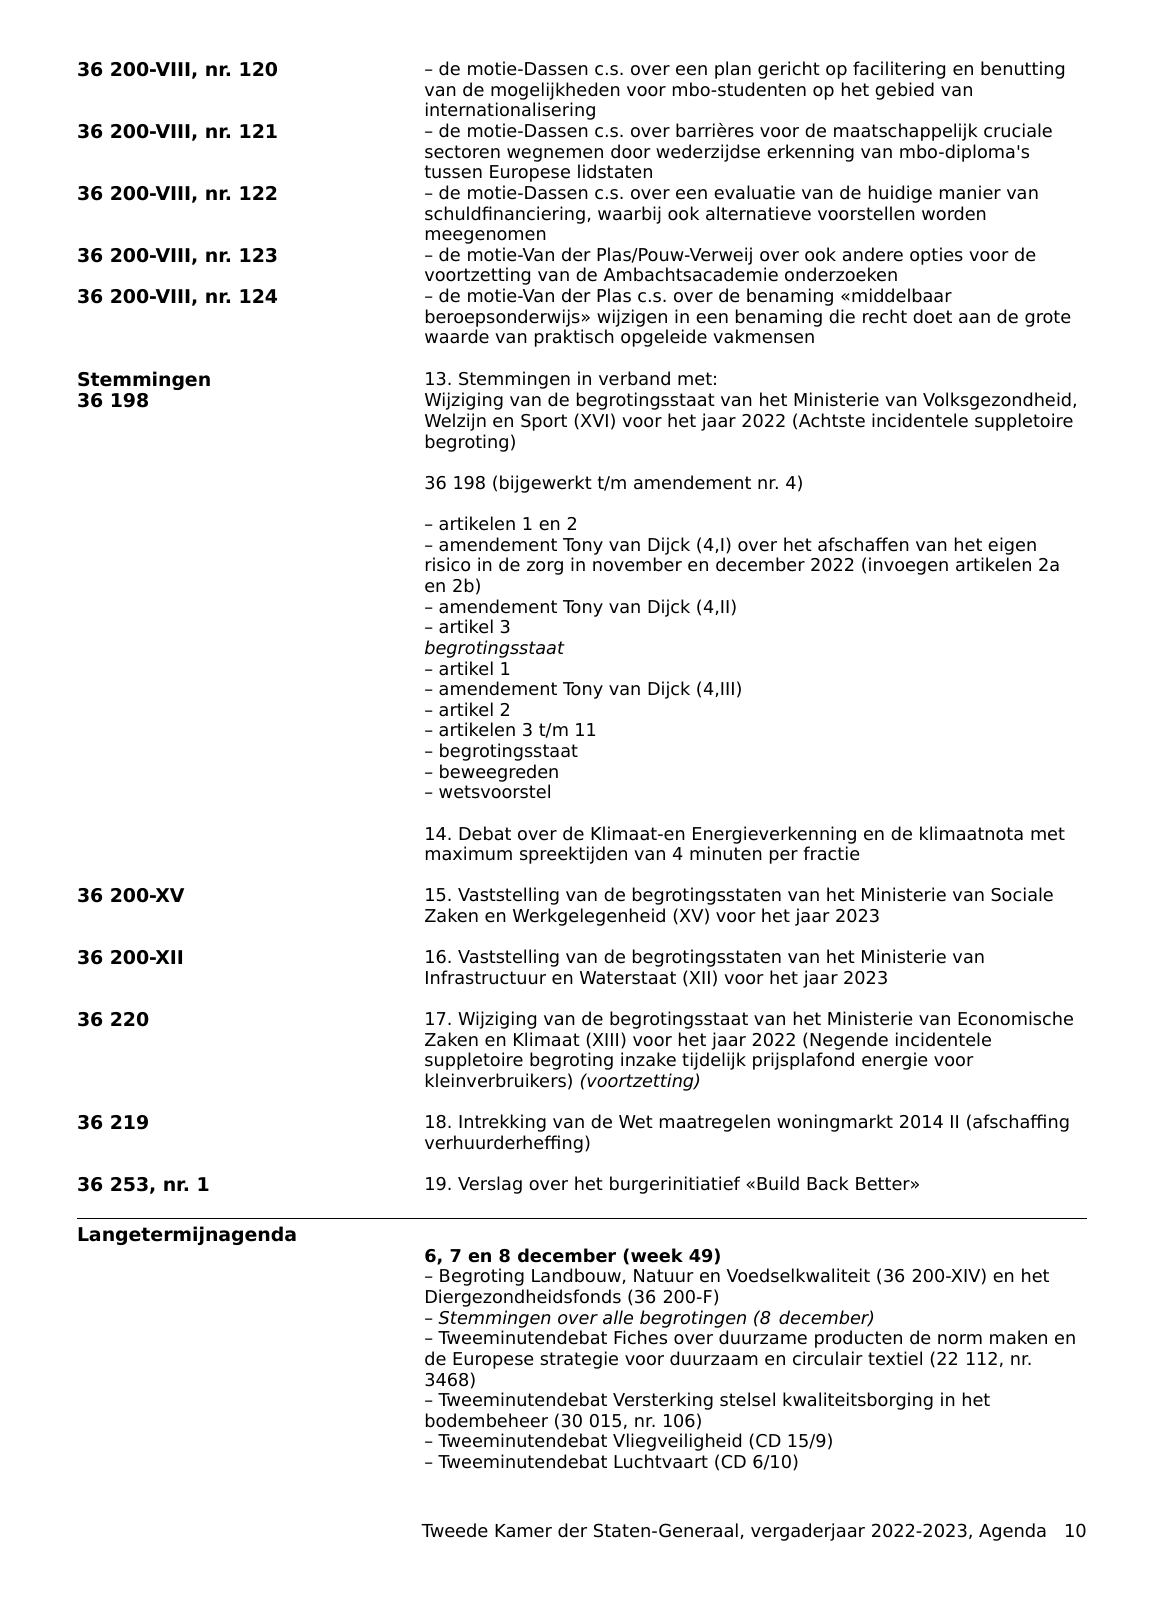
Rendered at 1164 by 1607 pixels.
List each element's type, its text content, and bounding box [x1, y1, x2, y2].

table_cell [401, 720, 418, 741]
table_cell [418, 803, 1087, 823]
table_cell [401, 348, 418, 368]
table_cell – Tweeminutendebat Vliegveiligheid (CD 15/9) [418, 1431, 1087, 1452]
table_cell [401, 1431, 418, 1452]
table_cell [401, 679, 418, 700]
table_cell 36 200-XII [77, 947, 401, 988]
table_cell [77, 720, 401, 741]
table_cell [401, 121, 418, 183]
table_cell [401, 473, 418, 493]
table_cell 6, 7 en 8 december (week 49) [418, 1246, 1087, 1266]
table_cell [401, 1308, 418, 1328]
table_cell [401, 245, 418, 286]
table_cell [401, 597, 418, 617]
table_cell [401, 885, 418, 927]
table_header Langetermijnagenda [77, 1219, 401, 1246]
table_cell [77, 1092, 401, 1112]
table_cell [77, 1328, 401, 1390]
table_cell 14. Debat over de Klimaat-en Energieverkenning en de klimaatnota met maximum spreektijden van 4 minuten per fractie [418, 824, 1087, 865]
table_cell [77, 989, 401, 1009]
table_cell [401, 617, 418, 638]
table_cell 36 200-VIII, nr. 123 [77, 245, 401, 286]
table_cell [77, 679, 401, 700]
table_cell – wetsvoorstel [418, 782, 1087, 803]
table_cell 36 200-XV [77, 885, 401, 927]
table_cell 13. Stemmingen in verband met: [418, 369, 1087, 390]
table_cell [77, 1154, 401, 1174]
table_cell [401, 700, 418, 720]
table_cell 36 219 [77, 1112, 401, 1153]
table_cell [418, 1154, 1087, 1174]
table_cell [401, 927, 418, 947]
table_cell Wijziging van de begrotingsstaat van het Ministerie van Volksgezondheid, Welzijn en Sport (XVI) voor het jaar 2022 (Achtste incidentele suppletoire begroting) [418, 390, 1087, 452]
table_cell [401, 1452, 418, 1473]
table_cell – amendement Tony van Dijck (4,III) [418, 679, 1087, 700]
table_cell [401, 535, 418, 597]
table_cell 36 198 [77, 390, 401, 452]
table_cell [77, 617, 401, 638]
table_cell – beweegreden [418, 762, 1087, 782]
table_cell [77, 824, 401, 865]
table_cell [418, 989, 1087, 1009]
table_cell [401, 1112, 418, 1153]
table_cell [401, 1154, 418, 1174]
table_cell [77, 1390, 401, 1431]
table_cell [401, 824, 418, 865]
table_cell [77, 1266, 401, 1308]
table_cell – de motie-Van der Plas c.s. over de benaming «middelbaar beroepsonderwijs» wijzigen in een benaming die recht doet aan de grote waarde van praktisch opgeleide vakmensen [418, 286, 1087, 348]
table_cell – amendement Tony van Dijck (4,I) over het afschaffen van het eigen risico in de zorg in november en december 2022 (invoegen artikelen 2a en 2b) [418, 535, 1087, 597]
table_cell Stemmingen [77, 369, 401, 390]
table_cell – Begroting Landbouw, Natuur en Voedselkwaliteit (36 200-XIV) en het Diergezondheidsfonds (36 200-F) [418, 1266, 1087, 1308]
table_cell – Tweeminutendebat Luchtvaart (CD 6/10) [418, 1452, 1087, 1473]
table_cell – artikelen 1 en 2 [418, 514, 1087, 535]
table_cell 36 200-VIII, nr. 122 [77, 183, 401, 245]
table_cell [77, 494, 401, 514]
table_cell – de motie-Van der Plas/Pouw-Verweij over ook andere opties voor de voortzetting van de Ambachtsacademie onderzoeken [418, 245, 1087, 286]
table_cell [401, 390, 418, 452]
table_cell [401, 1266, 418, 1308]
table_cell [401, 782, 418, 803]
table_cell [77, 1431, 401, 1452]
table_cell begrotingsstaat [418, 638, 1087, 658]
table_cell [77, 927, 401, 947]
table_cell [418, 494, 1087, 514]
table_cell – de motie-Dassen c.s. over barrières voor de maatschappelijk cruciale sectoren wegnemen door wederzijdse erkenning van mbo-diploma's tussen Europese lidstaten [418, 121, 1087, 183]
table_cell – Tweeminutendebat Fiches over duurzame producten de norm maken en de Europese strategie voor duurzaam en circulair textiel (22 112, nr. 3468) [418, 1328, 1087, 1390]
table_header [401, 1219, 418, 1246]
table_cell [77, 535, 401, 597]
table_cell 36 220 [77, 1009, 401, 1092]
table_cell – artikelen 3 t/m 11 [418, 720, 1087, 741]
table_cell [418, 348, 1087, 368]
table_cell – de motie-Dassen c.s. over een plan gericht op facilitering en benutting van de mogelijkheden voor mbo-studenten op het gebied van internationalisering [418, 59, 1087, 121]
table_cell [77, 348, 401, 368]
table_cell [401, 638, 418, 658]
table_cell [401, 183, 418, 245]
table_cell [401, 1246, 418, 1266]
table_cell [401, 762, 418, 782]
table_cell [77, 762, 401, 782]
table_cell – de motie-Dassen c.s. over een evaluatie van de huidige manier van schuldfinanciering, waarbij ook alternatieve voorstellen worden meegenomen [418, 183, 1087, 245]
table_cell 36 200-VIII, nr. 120 [77, 59, 401, 121]
table_cell [401, 659, 418, 679]
table_cell 36 200-VIII, nr. 121 [77, 121, 401, 183]
table_cell [77, 1308, 401, 1328]
table_cell – Stemmingen over alle begrotingen (8 december) [418, 1308, 1087, 1328]
table_header [418, 1219, 1087, 1246]
table_cell 16. Vaststelling van de begrotingsstaten van het Ministerie van Infrastructuur en Waterstaat (XII) voor het jaar 2023 [418, 947, 1087, 988]
table_cell [401, 452, 418, 473]
table_cell 18. Intrekking van de Wet maatregelen woningmarkt 2014 II (afschaffing verhuurderheffing) [418, 1112, 1087, 1153]
table_cell [401, 947, 418, 988]
table_cell [77, 1246, 401, 1266]
table_cell [401, 1328, 418, 1390]
table_cell – Tweeminutendebat Versterking stelsel kwaliteitsborging in het bodembeheer (30 015, nr. 106) [418, 1390, 1087, 1431]
table_cell [77, 638, 401, 658]
table_cell [77, 741, 401, 762]
table_cell – artikel 1 [418, 659, 1087, 679]
table_cell [77, 473, 401, 493]
table_cell 15. Vaststelling van de begrotingsstaten van het Ministerie van Sociale Zaken en Werkgelegenheid (XV) voor het jaar 2023 [418, 885, 1087, 927]
table_cell 36 200-VIII, nr. 124 [77, 286, 401, 348]
table_cell [77, 803, 401, 823]
table_cell [401, 514, 418, 535]
table_cell [77, 514, 401, 535]
table_cell [77, 597, 401, 617]
table_cell 19. Verslag over het burgerinitiatief «Build Back Better» [418, 1174, 1087, 1196]
table_cell [401, 1174, 418, 1196]
table_cell [401, 494, 418, 514]
table_cell [401, 1009, 418, 1092]
table_cell [77, 700, 401, 720]
table_cell [418, 927, 1087, 947]
table_cell – amendement Tony van Dijck (4,II) [418, 597, 1087, 617]
table_cell – artikel 3 [418, 617, 1087, 638]
table_cell [401, 286, 418, 348]
table_cell [401, 369, 418, 390]
table_cell [77, 865, 401, 885]
table_cell [401, 741, 418, 762]
table_cell [418, 1092, 1087, 1112]
table_cell 36 253, nr. 1 [77, 1174, 401, 1196]
table_cell [401, 1092, 418, 1112]
table_cell [77, 659, 401, 679]
table_cell [401, 989, 418, 1009]
table_cell [77, 452, 401, 473]
table_cell 17. Wijziging van de begrotingsstaat van het Ministerie van Economische Zaken en Klimaat (XIII) voor het jaar 2022 (Negende incidentele suppletoire begroting inzake tijdelijk prijsplafond energie voor kleinverbruikers) (voortzetting) [418, 1009, 1087, 1092]
table_cell [401, 803, 418, 823]
table_cell [77, 782, 401, 803]
table_cell 36 198 (bijgewerkt t/m amendement nr. 4) [418, 473, 1087, 493]
table_cell [401, 865, 418, 885]
table_cell [401, 1390, 418, 1431]
table_cell [77, 1452, 401, 1473]
table_cell [418, 865, 1087, 885]
table_cell [401, 59, 418, 121]
table_cell – begrotingsstaat [418, 741, 1087, 762]
table_cell – artikel 2 [418, 700, 1087, 720]
table_cell [418, 452, 1087, 473]
